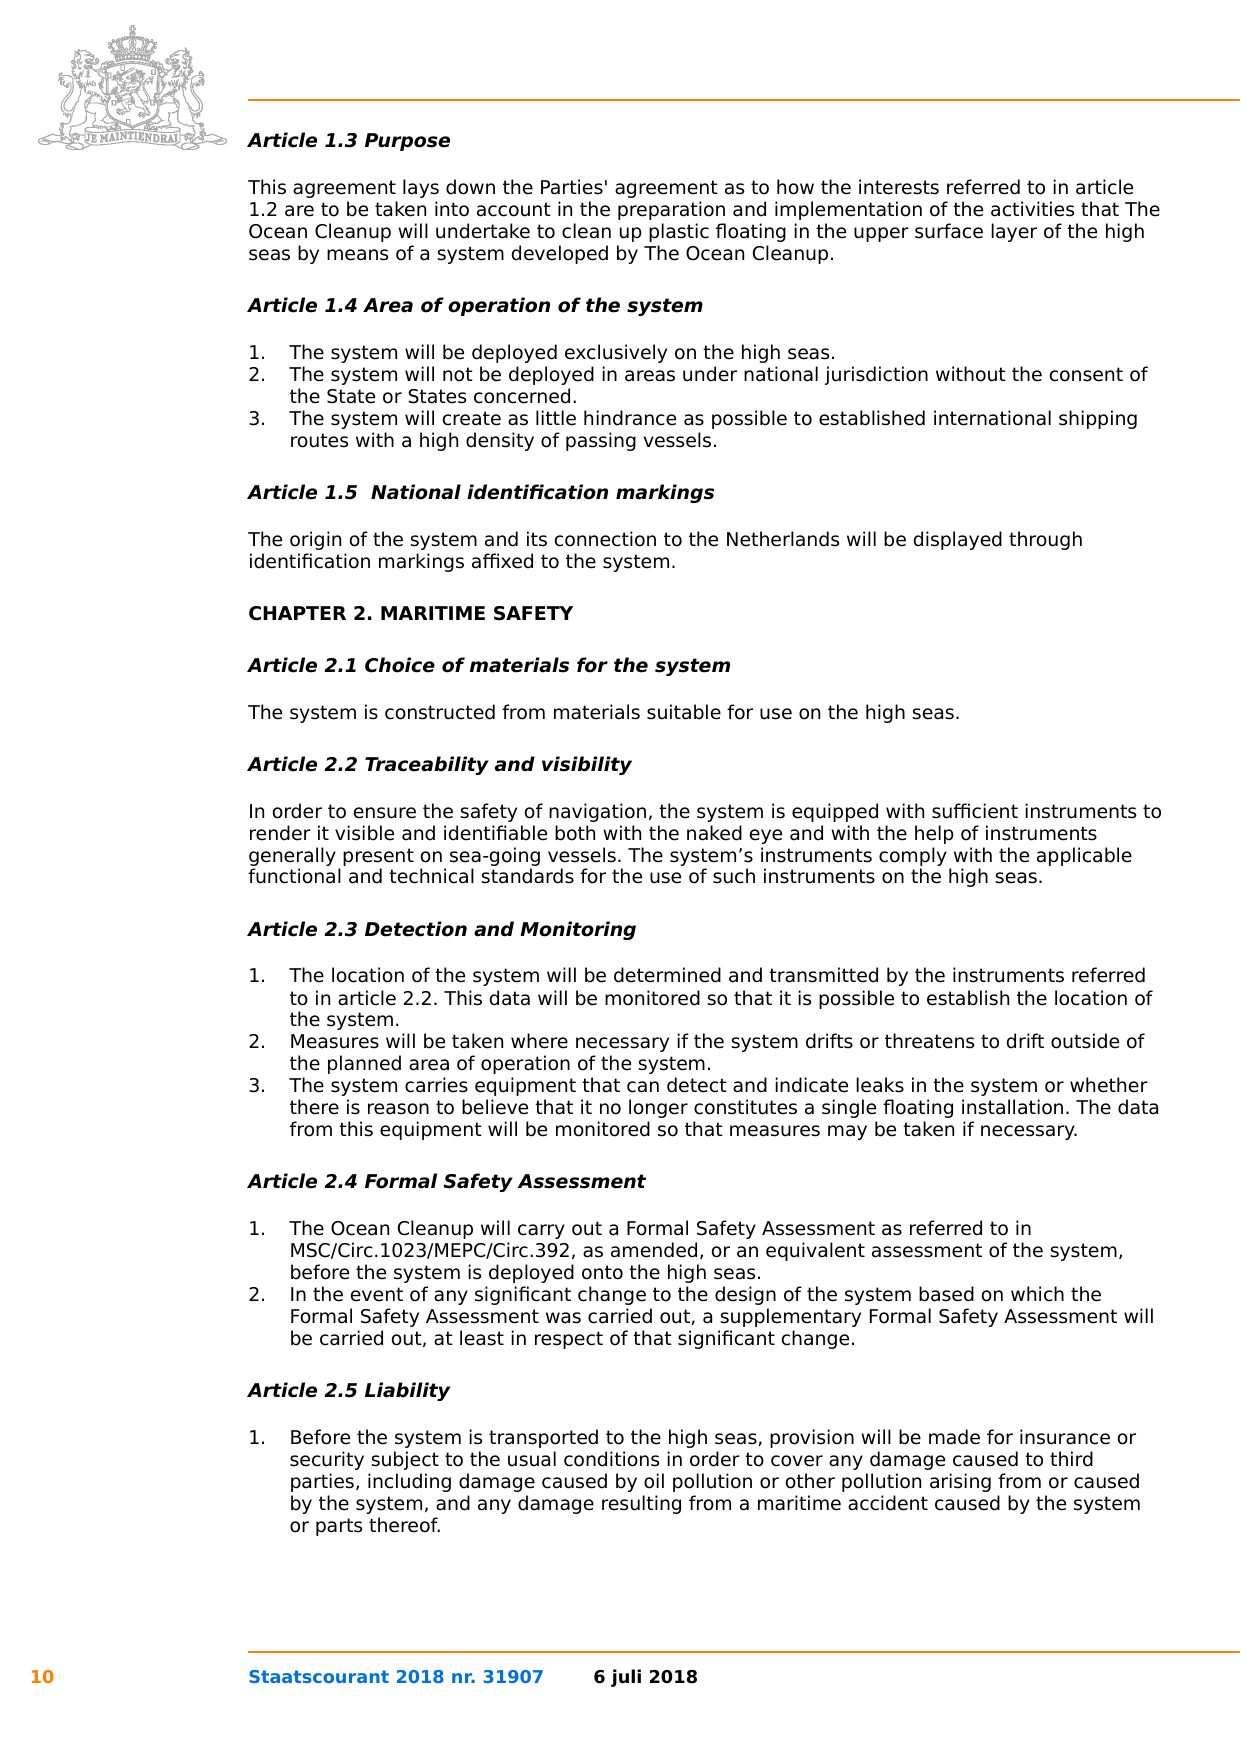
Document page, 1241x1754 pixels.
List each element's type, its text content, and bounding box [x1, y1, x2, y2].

picture [38, 25, 227, 150]
text 3. The system carries equipment that can detect and indicate leaks in the system or whether there is reason to believe that it no longer constitutes a single floating installation. The data from this equipment will be monitored so that measures may be taken if necessary. [248, 1075, 1163, 1141]
subtitle Article 2.2 Traceability and visibility [248, 753, 1163, 776]
text 2. The system will not be deployed in areas under national jurisdiction without the consent of the State or States concerned. [248, 364, 1163, 408]
text 1. The system will be deployed exclusively on the high seas. [248, 342, 1163, 364]
subtitle Article 2.3 Detection and Monitoring [248, 918, 1163, 940]
text The origin of the system and its connection to the Netherlands will be displayed through identification markings affixed to the system. [248, 529, 1163, 573]
subtitle Article 2.4 Formal Safety Assessment [248, 1171, 1163, 1193]
text The system is constructed from materials suitable for use on the high seas. [248, 702, 1163, 723]
subtitle Article 1.4 Area of operation of the system [248, 295, 1163, 317]
subtitle Article 2.5 Liability [248, 1380, 1163, 1402]
text 1. Before the system is transported to the high seas, provision will be made for insurance or security subject to the usual conditions in order to cover any damage caused to third parties, including damage caused by oil pollution or other pollution arising from or caused by the system, and any damage resulting from a maritime accident caused by the system or parts thereof. [248, 1427, 1163, 1537]
text 2. Measures will be taken where necessary if the system drifts or threatens to drift outside of the planned area of operation of the system. [248, 1031, 1163, 1075]
subtitle Article 1.5 National identification markings [248, 482, 1163, 504]
subtitle Article 1.3 Purpose [248, 130, 1163, 152]
text 2. In the event of any significant change to the design of the system based on which the Formal Safety Assessment was carried out, a supplementary Formal Safety Assessment will be carried out, at least in respect of that significant change. [248, 1284, 1163, 1350]
subtitle CHAPTER 2. MARITIME SAFETY [248, 603, 1163, 624]
text 1. The Ocean Cleanup will carry out a Formal Safety Assessment as referred to in MSC/Circ.1023/MEPC/Circ.392, as amended, or an equivalent assessment of the system, before the system is deployed onto the high seas. [248, 1218, 1163, 1284]
text In order to ensure the safety of navigation, the system is equipped with sufficient instruments to render it visible and identifiable both with the naked eye and with the help of instruments generally present on sea-going vessels. The system’s instruments comply with the applicable functional and technical standards for the use of such instruments on the high seas. [248, 801, 1163, 888]
subtitle Article 2.1 Choice of materials for the system [248, 654, 1163, 677]
text This agreement lays down the Parties' agreement as to how the interests referred to in article 1.2 are to be taken into account in the preparation and implementation of the activities that The Ocean Cleanup will undertake to clean up plastic floating in the upper surface layer of the high seas by means of a system developed by The Ocean Cleanup. [248, 177, 1163, 265]
text 1. The location of the system will be determined and transmitted by the instruments referred to in article 2.2. This data will be monitored so that it is possible to establish the location of the system. [248, 965, 1163, 1031]
text 3. The system will create as little hindrance as possible to established international shipping routes with a high density of passing vessels. [248, 408, 1163, 452]
